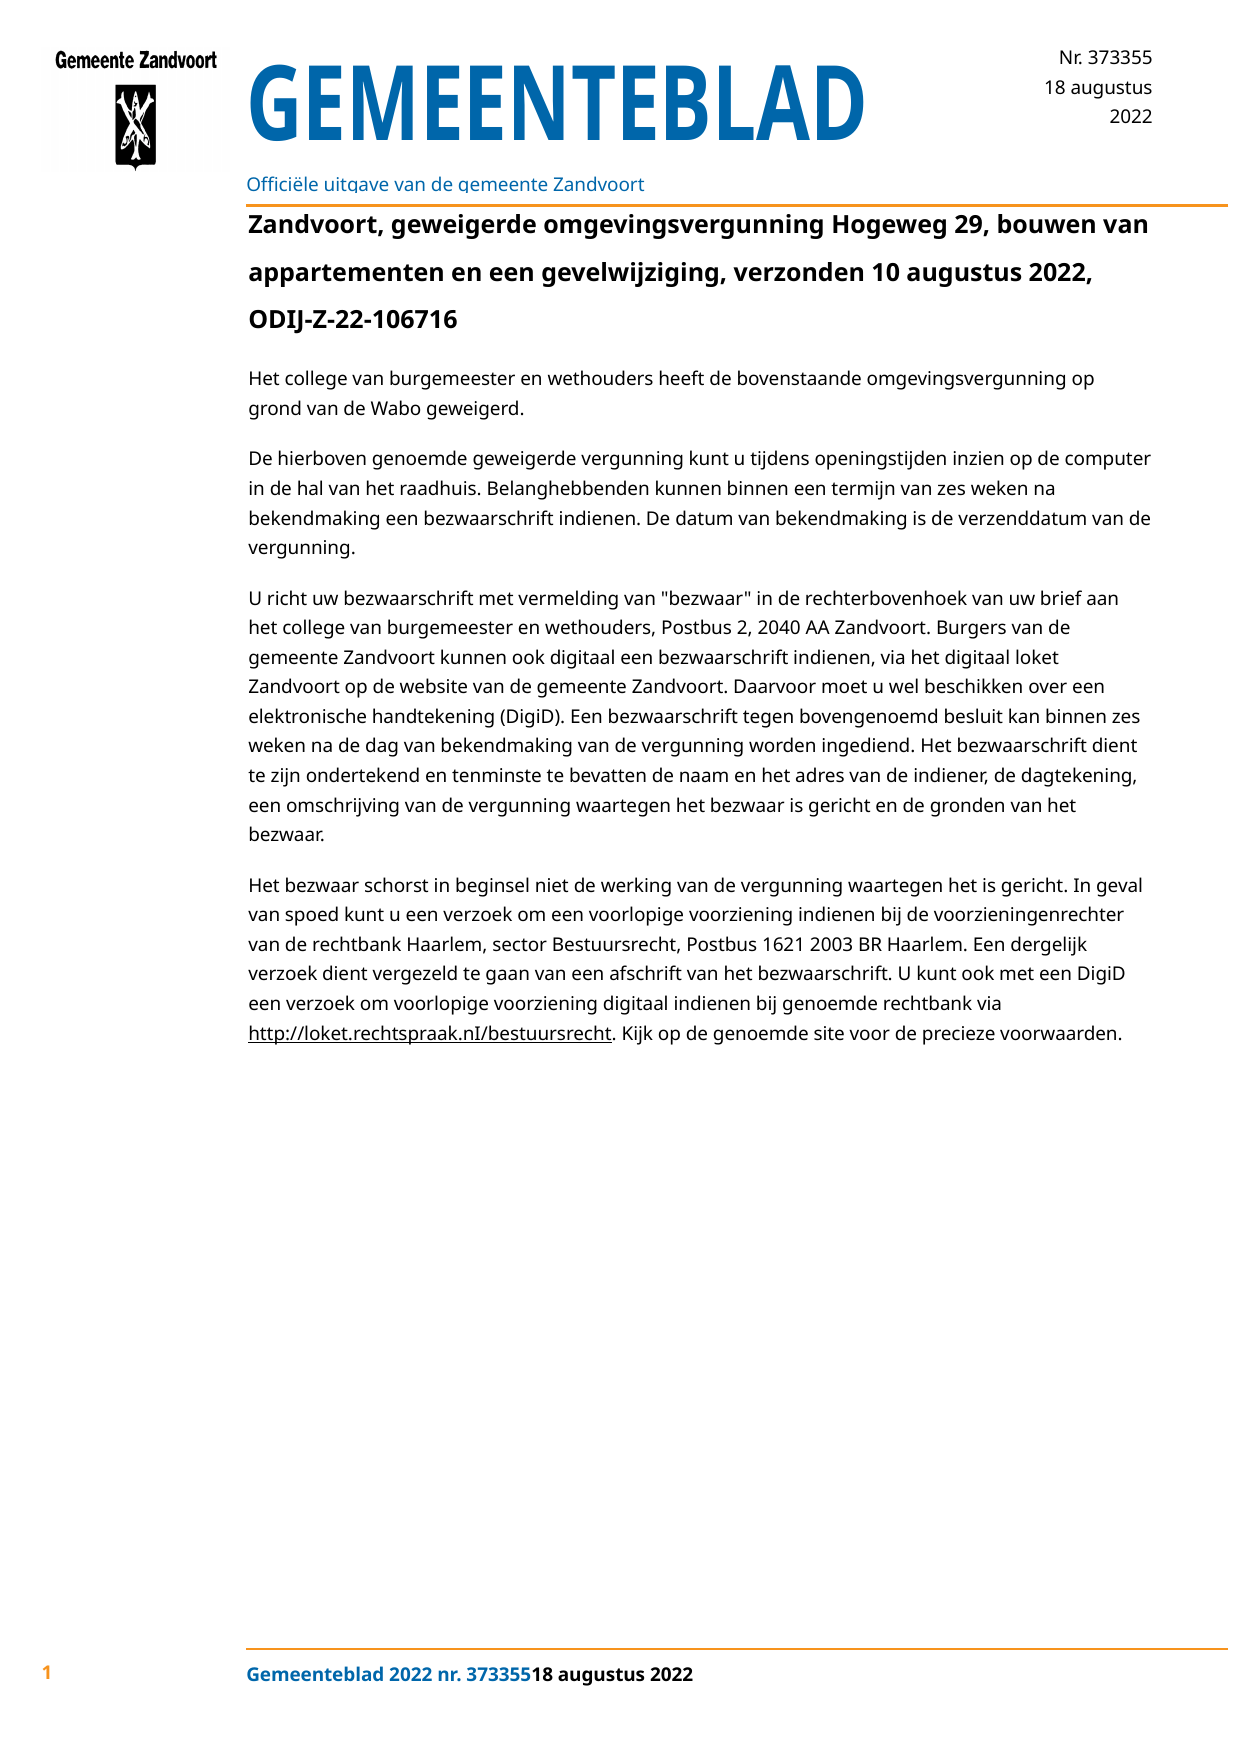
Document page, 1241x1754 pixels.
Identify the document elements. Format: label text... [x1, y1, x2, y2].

text Zandvoort, geweigerde omgevingsvergunning Hogeweg 29, bouwen van appartementen en een gevelwijziging, verzonden 10 augustus 2022, ODIJ-Z-22-106716 [248, 207, 1152, 336]
text Het college van burgemeester en wethouders heeft de bovenstaande omgevingsvergunning op grond van de Wabo geweigerd. [248, 366, 1152, 421]
text De hierboven genoemde geweigerde vergunning kunt u tijdens openingstijden inzien op de computer in de hal van het raadhuis. Belanghebbenden kunnen binnen een termijn van zes weken na bekendmaking een bezwaarschrift indienen. De datum van bekendmaking is de verzenddatum van de vergunning. [248, 446, 1152, 560]
text U richt uw bezwaarschrift met vermelding van "bezwaar" in de rechterbovenhoek van uw brief aan het college van burgemeester en wethouders, Postbus 2, 2040 AA Zandvoort. Burgers van de gemeente Zandvoort kunnen ook digitaal een bezwaarschrift indienen, via het digitaal loket Zandvoort op de website van de gemeente Zandvoort. Daarvoor moet u wel beschikken over een elektronische handtekening (DigiD). Een bezwaarschrift tegen bovengenoemd besluit kan binnen zes weken na de dag van bekendmaking van de vergunning worden ingediend. Het bezwaarschrift dient te zijn ondertekend en tenminste te bevatten de naam en het adres van de indiener, de dagtekening, een omschrijving van de vergunning waartegen het bezwaar is gericht en de gronden van het bezwaar. [248, 585, 1152, 847]
picture [41, 47, 231, 172]
text Het bezwaar schorst in beginsel niet de werking van de vergunning waartegen het is gericht. In geval van spoed kunt u een verzoek om een voorlopige voorziening indienen bij de voorzieningenrechter van de rechtbank Haarlem, sector Bestuursrecht, Postbus 1621 2003 BR Haarlem. Een dergelijk verzoek dient vergezeld te gaan van een afschrift van het bezwaarschrift. U kunt ook met een DigiD een verzoek om voorlopige voorziening digitaal indienen bij genoemde rechtbank via http://loket.rechtspraak.nI/bestuursrecht. Kijk op de genoemde site voor de precieze voorwaarden. [248, 872, 1152, 1045]
